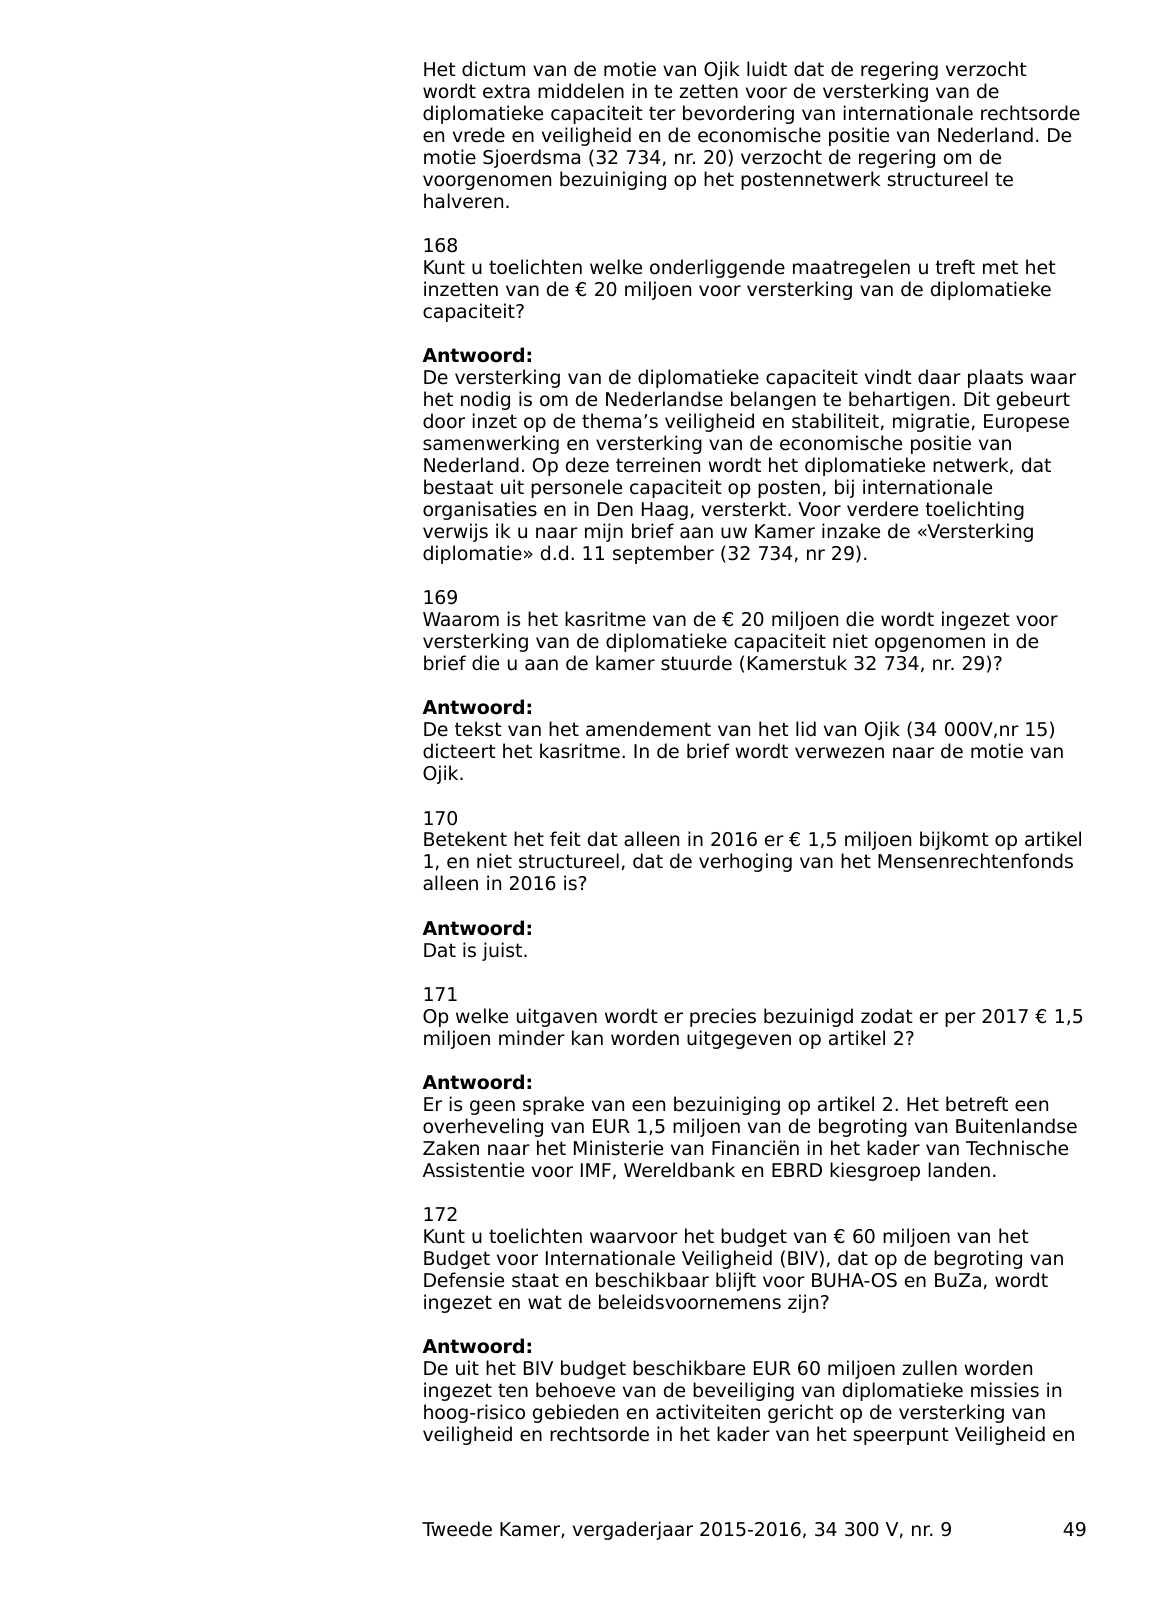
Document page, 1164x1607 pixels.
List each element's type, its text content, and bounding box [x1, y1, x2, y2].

text Antwoord: [422, 1336, 1087, 1358]
text Betekent het feit dat alleen in 2016 er € 1,5 miljoen bijkomt op artikel 1, en niet structureel, dat de verhoging van het Mensenrechtenfonds alleen in 2016 is? [422, 829, 1087, 895]
text Antwoord: [422, 1072, 1087, 1094]
text 169 [422, 587, 1087, 609]
text De tekst van het amendement van het lid van Ojik (34 000V,nr 15) dicteert het kasritme. In de brief wordt verwezen naar de motie van Ojik. [422, 719, 1087, 785]
text 172 [422, 1204, 1087, 1226]
text 168 [422, 235, 1087, 257]
text Dat is juist. [422, 939, 1087, 961]
text Er is geen sprake van een bezuiniging op artikel 2. Het betreft een overheveling van EUR 1,5 miljoen van de begroting van Buitenlandse Zaken naar het Ministerie van Financiën in het kader van Technische Assistentie voor IMF, Wereldbank en EBRD kiesgroep landen. [422, 1094, 1087, 1182]
text De versterking van de diplomatieke capaciteit vindt daar plaats waar het nodig is om de Nederlandse belangen te behartigen. Dit gebeurt door inzet op de thema’s veiligheid en stabiliteit, migratie, Europese samenwerking en versterking van de economische positie van Nederland. Op deze terreinen wordt het diplomatieke netwerk, dat bestaat uit personele capaciteit op posten, bij internationale organisaties en in Den Haag, versterkt. Voor verdere toelichting verwijs ik u naar mijn brief aan uw Kamer inzake de «Versterking diplomatie» d.d. 11 september (32 734, nr 29). [422, 367, 1087, 565]
text Op welke uitgaven wordt er precies bezuinigd zodat er per 2017 € 1,5 miljoen minder kan worden uitgegeven op artikel 2? [422, 1006, 1087, 1049]
text De uit het BIV budget beschikbare EUR 60 miljoen zullen worden ingezet ten behoeve van de beveiliging van diplomatieke missies in hoog-risico gebieden en activiteiten gericht op de versterking van veiligheid en rechtsorde in het kader van het speerpunt Veiligheid en [422, 1358, 1087, 1446]
text Het dictum van de motie van Ojik luidt dat de regering verzocht wordt extra middelen in te zetten voor de versterking van de diplomatieke capaciteit ter bevordering van internationale rechtsorde en vrede en veiligheid en de economische positie van Nederland. De motie Sjoerdsma (32 734, nr. 20) verzocht de regering om de voorgenomen bezuiniging op het postennetwerk structureel te halveren. [422, 59, 1087, 213]
text 171 [422, 984, 1087, 1006]
text Antwoord: [422, 697, 1087, 719]
text Kunt u toelichten welke onderliggende maatregelen u treft met het inzetten van de € 20 miljoen voor versterking van de diplomatieke capaciteit? [422, 257, 1087, 323]
text Antwoord: [422, 917, 1087, 939]
text Waarom is het kasritme van de € 20 miljoen die wordt ingezet voor versterking van de diplomatieke capaciteit niet opgenomen in de brief die u aan de kamer stuurde (Kamerstuk 32 734, nr. 29)? [422, 609, 1087, 675]
text Kunt u toelichten waarvoor het budget van € 60 miljoen van het Budget voor Internationale Veiligheid (BIV), dat op de begroting van Defensie staat en beschikbaar blijft voor BUHA-OS en BuZa, wordt ingezet en wat de beleidsvoornemens zijn? [422, 1226, 1087, 1314]
text Antwoord: [422, 345, 1087, 367]
text 170 [422, 807, 1087, 829]
